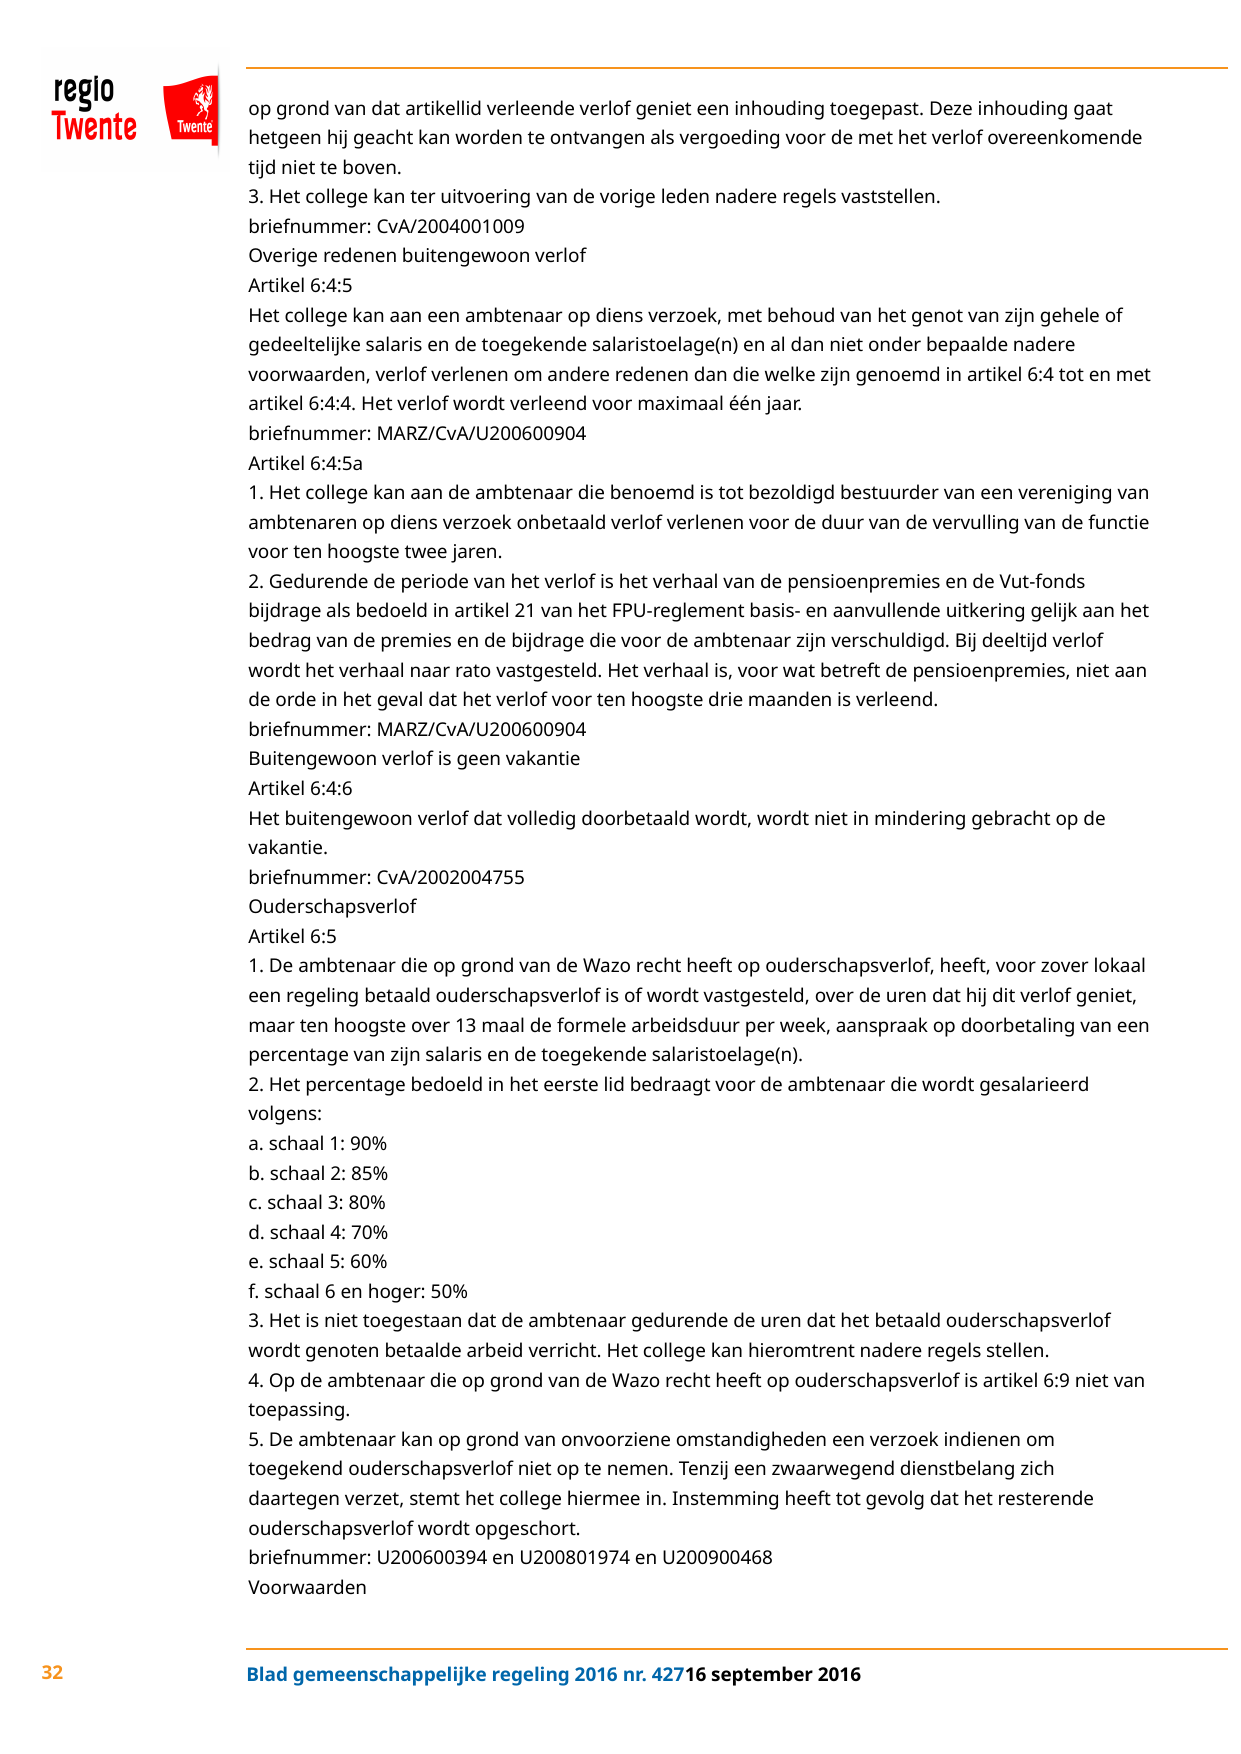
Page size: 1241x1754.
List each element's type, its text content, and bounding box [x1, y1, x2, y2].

text briefnummer: MARZ/CvA/U200600904 [248, 716, 1152, 742]
text c. schaal 3: 80% [248, 1189, 1152, 1215]
text e. schaal 5: 60% [248, 1248, 1152, 1274]
text Voorwaarden [248, 1574, 1152, 1600]
text Artikel 6:4:5 [248, 272, 1152, 298]
text Het buitengewoon verlof dat volledig doorbetaald wordt, wordt niet in mindering gebracht op de vakantie. [248, 805, 1152, 860]
text 5. De ambtenaar kan op grond van onvoorziene omstandigheden een verzoek indienen om toegekend ouderschapsverlof niet op te nemen. Tenzij een zwaarwegend dienstbelang zich daartegen verzet, stemt het college hiermee in. Instemming heeft tot gevolg dat het resterende ouderschapsverlof wordt opgeschort. [248, 1426, 1152, 1541]
text 3. Het college kan ter uitvoering van de vorige leden nadere regels vaststellen. [248, 183, 1152, 209]
text Het college kan aan een ambtenaar op diens verzoek, met behoud van het genot van zijn gehele of gedeeltelijke salaris en de toegekende salaristoelage(n) en al dan niet onder bepaalde nadere voorwaarden, verlof verlenen om andere redenen dan die welke zijn genoemd in artikel 6:4 tot en met artikel 6:4:4. Het verlof wordt verleend voor maximaal één jaar. [248, 302, 1152, 416]
text d. schaal 4: 70% [248, 1219, 1152, 1245]
picture [41, 47, 231, 172]
text f. schaal 6 en hoger: 50% [248, 1278, 1152, 1304]
text Artikel 6:5 [248, 923, 1152, 949]
text b. schaal 2: 85% [248, 1160, 1152, 1186]
text Ouderschapsverlof [248, 893, 1152, 919]
text briefnummer: U200600394 en U200801974 en U200900468 [248, 1544, 1152, 1570]
text Buitengewoon verlof is geen vakantie [248, 746, 1152, 771]
text op grond van dat artikellid verleende verlof geniet een inhouding toegepast. Deze inhouding gaat hetgeen hij geacht kan worden te ontvangen als vergoeding voor de met het verlof overeenkomende tijd niet te boven. [248, 95, 1152, 180]
text briefnummer: CvA/2004001009 [248, 213, 1152, 239]
text Artikel 6:4:5a [248, 450, 1152, 476]
text Overige redenen buitengewoon verlof [248, 243, 1152, 268]
text 4. Op de ambtenaar die op grond van de Wazo recht heeft op ouderschapsverlof is artikel 6:9 niet van toepassing. [248, 1367, 1152, 1422]
text 2. Gedurende de periode van het verlof is het verhaal van de pensioenpremies en de Vut-fonds bijdrage als bedoeld in artikel 21 van het FPU-reglement basis- en aanvullende uitkering gelijk aan het bedrag van de premies en de bijdrage die voor de ambtenaar zijn verschuldigd. Bij deeltijd verlof wordt het verhaal naar rato vastgesteld. Het verhaal is, voor wat betreft de pensioenpremies, niet aan de orde in het geval dat het verlof voor ten hoogste drie maanden is verleend. [248, 568, 1152, 712]
text a. schaal 1: 90% [248, 1130, 1152, 1156]
text 1. Het college kan aan de ambtenaar die benoemd is tot bezoldigd bestuurder van een vereniging van ambtenaren op diens verzoek onbetaald verlof verlenen voor de duur van de vervulling van de functie voor ten hoogste twee jaren. [248, 479, 1152, 564]
text briefnummer: CvA/2002004755 [248, 864, 1152, 890]
text 3. Het is niet toegestaan dat de ambtenaar gedurende de uren dat het betaald ouderschapsverlof wordt genoten betaalde arbeid verricht. Het college kan hieromtrent nadere regels stellen. [248, 1308, 1152, 1363]
text Artikel 6:4:6 [248, 775, 1152, 801]
text 2. Het percentage bedoeld in het eerste lid bedraagt voor de ambtenaar die wordt gesalarieerd volgens: [248, 1071, 1152, 1126]
text 1. De ambtenaar die op grond van de Wazo recht heeft op ouderschapsverlof, heeft, voor zover lokaal een regeling betaald ouderschapsverlof is of wordt vastgesteld, over de uren dat hij dit verlof geniet, maar ten hoogste over 13 maal de formele arbeidsduur per week, aanspraak op doorbetaling van een percentage van zijn salaris en de toegekende salaristoelage(n). [248, 953, 1152, 1067]
text briefnummer: MARZ/CvA/U200600904 [248, 420, 1152, 446]
